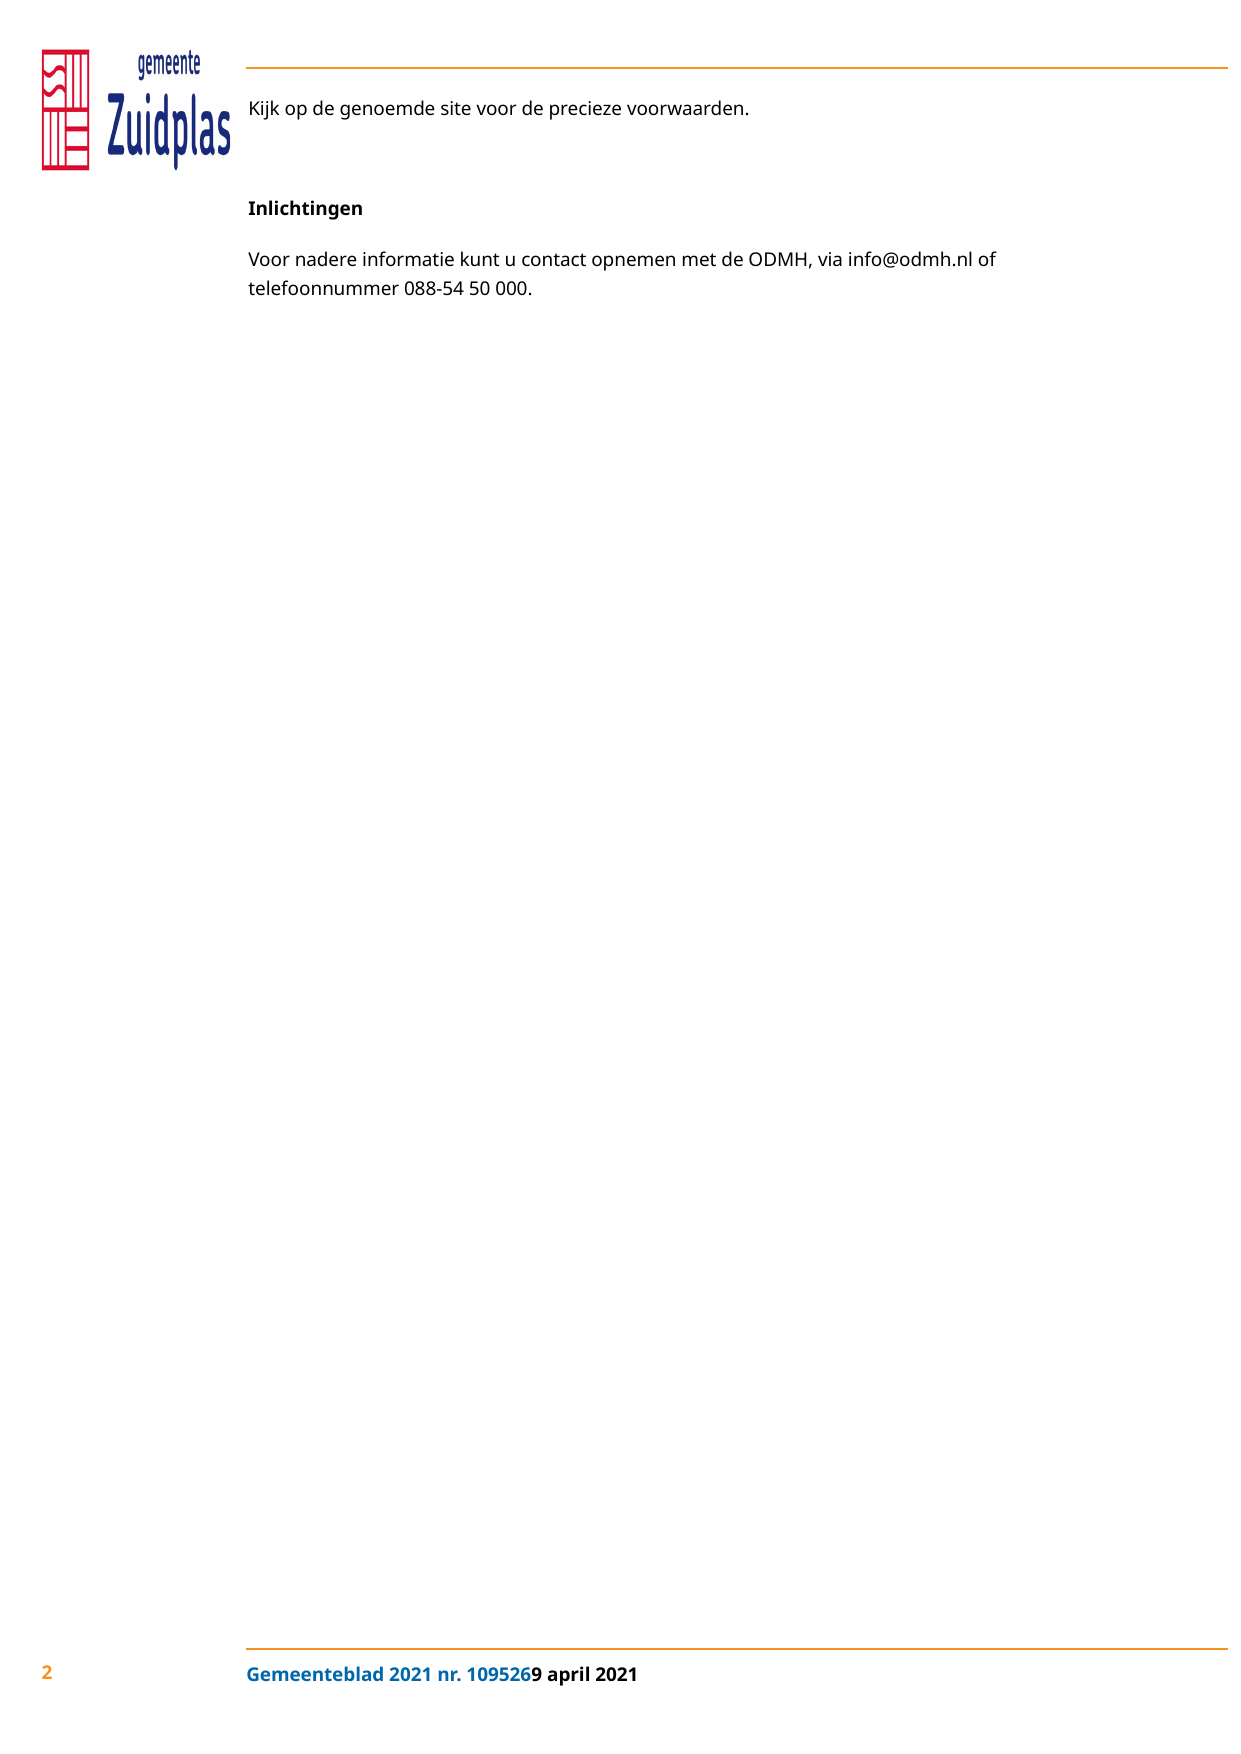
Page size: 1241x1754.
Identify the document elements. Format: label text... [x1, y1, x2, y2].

text Kijk op de genoemde site voor de precieze voorwaarden. [248, 95, 1152, 121]
text Voor nadere informatie kunt u contact opnemen met de ODMH, via info@odmh.nl of telefoonnummer 088-54 50 000. [248, 246, 1152, 301]
text Inlichtingen [248, 196, 1152, 221]
picture [41, 47, 231, 172]
